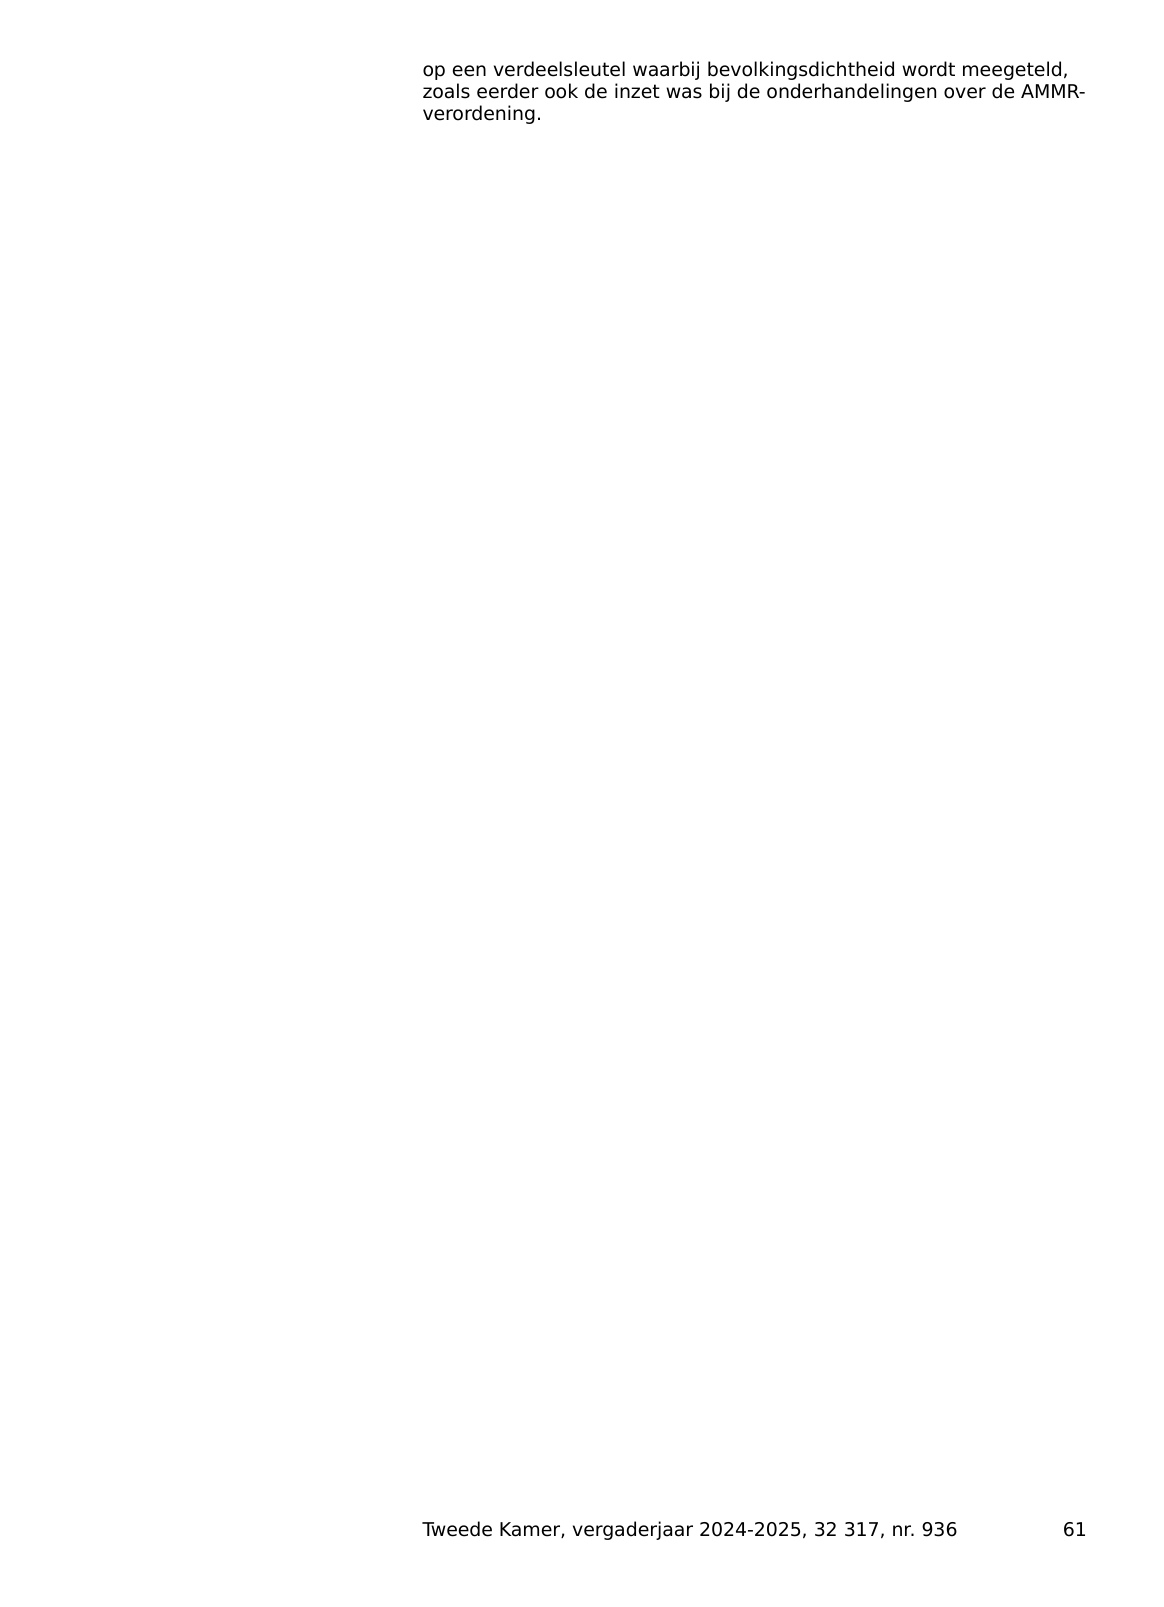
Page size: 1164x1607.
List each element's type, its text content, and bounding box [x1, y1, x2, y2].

text op een verdeelsleutel waarbij bevolkingsdichtheid wordt meegeteld, zoals eerder ook de inzet was bij de onderhandelingen over de AMMR-verordening. [422, 59, 1087, 125]
